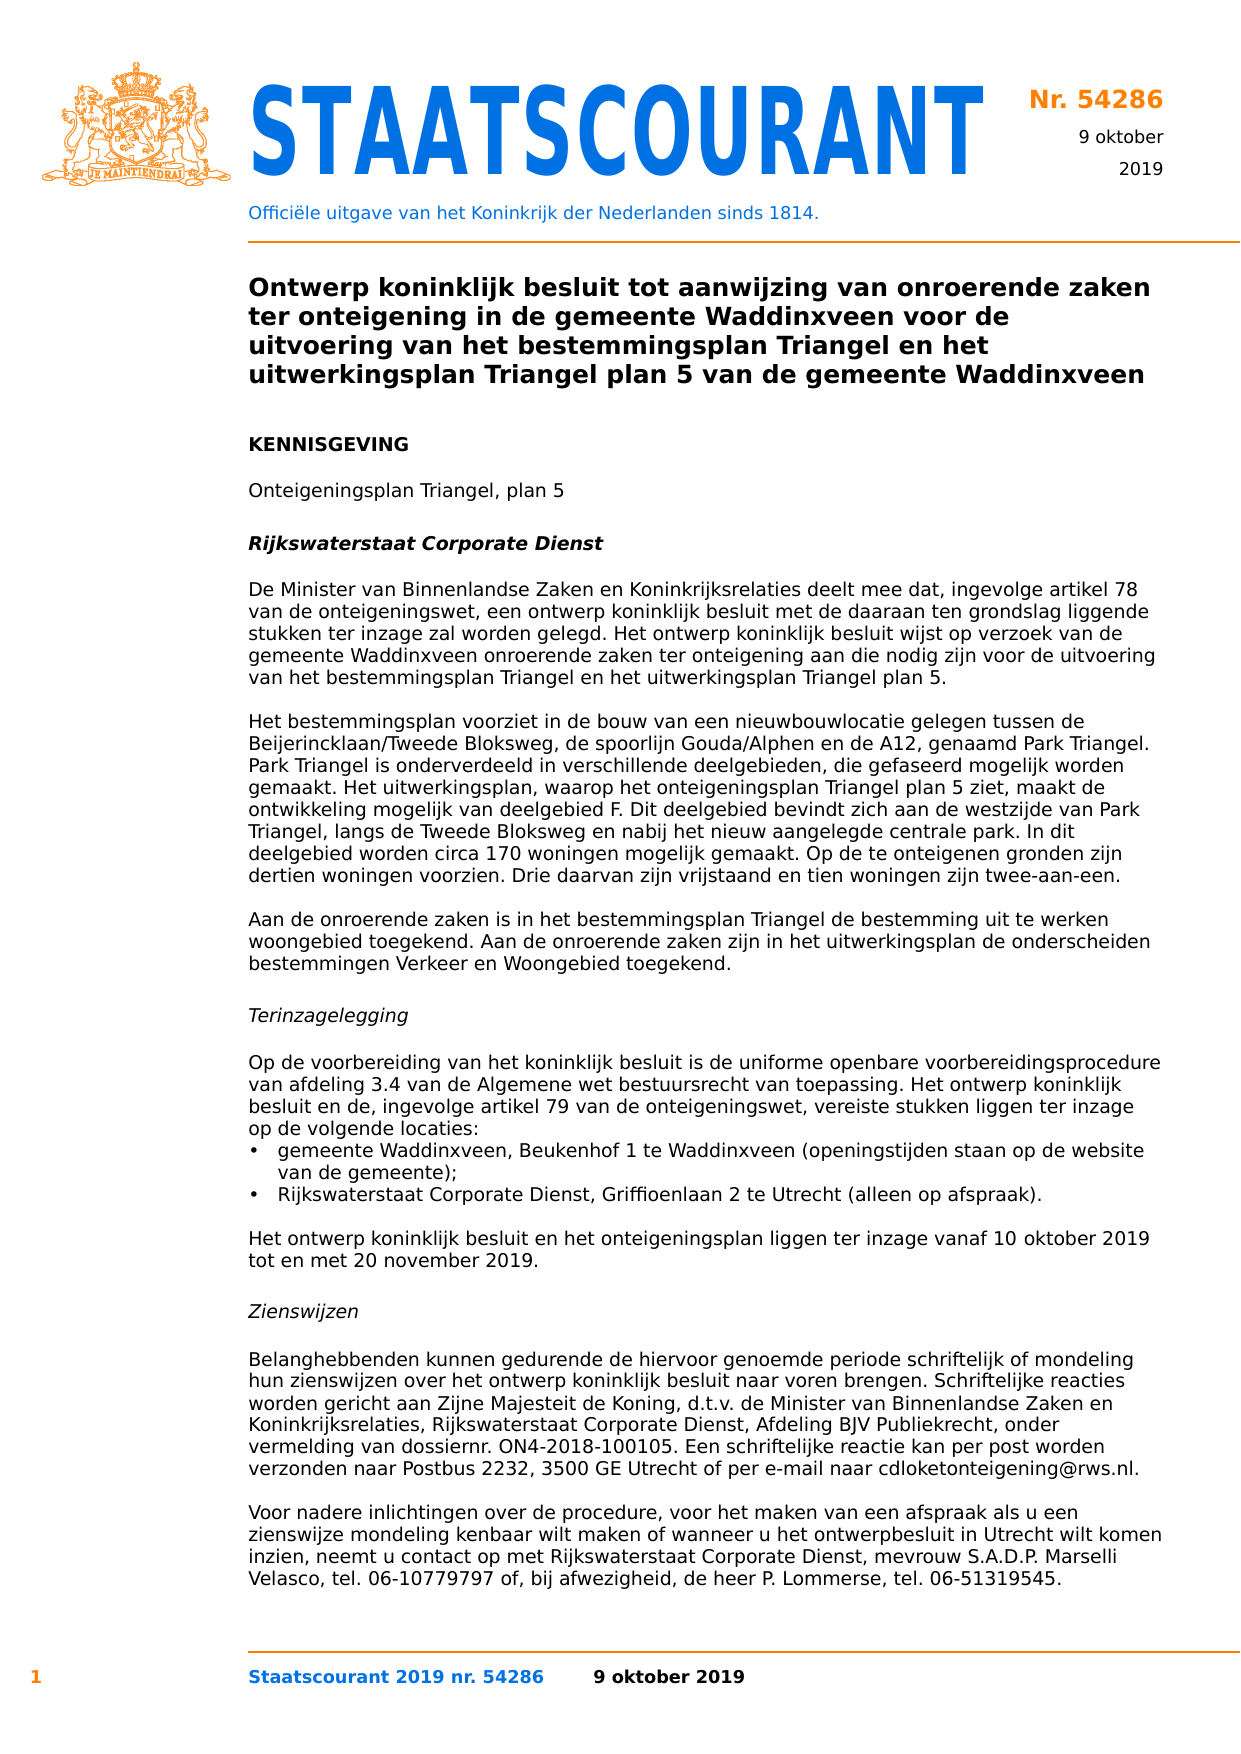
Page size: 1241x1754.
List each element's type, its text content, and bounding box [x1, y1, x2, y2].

subtitle Zienswijzen [248, 1301, 1163, 1323]
text Belanghebbenden kunnen gedurende de hiervoor genoemde periode schriftelijk of mondeling hun zienswijzen over het ontwerp koninklijk besluit naar voren brengen. Schriftelijke reacties worden gericht aan Zijne Majesteit de Koning, d.t.v. de Minister van Binnenlandse Zaken en Koninkrijksrelaties, Rijkswaterstaat Corporate Dienst, Afdeling BJV Publiekrecht, onder vermelding van dossiernr. ON4-2018-100105. Een schriftelijke reactie kan per post worden verzonden naar Postbus 2232, 3500 GE Utrecht of per e-mail naar cdloketonteigening@rws.nl. [248, 1348, 1163, 1480]
text Het bestemmingsplan voorziet in de bouw van een nieuwbouwlocatie gelegen tussen de Beijerincklaan/Tweede Bloksweg, de spoorlijn Gouda/Alphen en de A12, genaamd Park Triangel. Park Triangel is onderverdeeld in verschillende deelgebieden, die gefaseerd mogelijk worden gemaakt. Het uitwerkingsplan, waarop het onteigeningsplan Triangel plan 5 ziet, maakt de ontwikkeling mogelijk van deelgebied F. Dit deelgebied bevindt zich aan de westzijde van Park Triangel, langs de Tweede Bloksweg en nabij het nieuw aangelegde centrale park. In dit deelgebied worden circa 170 woningen mogelijk gemaakt. Op de te onteigenen gronden zijn dertien woningen voorzien. Drie daarvan zijn vrijstaand en tien woningen zijn twee-aan-een. [248, 711, 1163, 887]
table_header STAATSCOURANT [248, 62, 998, 203]
text De Minister van Binnenlandse Zaken en Koninkrijksrelaties deelt mee dat, ingevolge artikel 78 van de onteigeningswet, een ontwerp koninklijk besluit met de daaraan ten grondslag liggende stukken ter inzage zal worden gelegd. Het ontwerp koninklijk besluit wijst op verzoek van de gemeente Waddinxveen onroerende zaken ter onteigening aan die nodig zijn voor de uitvoering van het bestemmingsplan Triangel en het uitwerkingsplan Triangel plan 5. [248, 579, 1163, 689]
table_cell 2019 [998, 153, 1240, 203]
subtitle Terinzagelegging [248, 1005, 1163, 1027]
text • Rijkswaterstaat Corporate Dienst, Griffioenlaan 2 te Utrecht (alleen op afspraak). [248, 1184, 1163, 1206]
text Op de voorbereiding van het koninklijk besluit is de uniforme openbare voorbereidingsprocedure van afdeling 3.4 van de Algemene wet bestuursrecht van toepassing. Het ontwerp koninklijk besluit en de, ingevolge artikel 79 van de onteigeningswet, vereiste stukken liggen ter inzage op de volgende locaties: [248, 1052, 1163, 1140]
table_header [25, 62, 248, 241]
table_cell 9 oktober [998, 121, 1240, 153]
table_header Nr. 54286 [998, 62, 1240, 121]
subtitle Rijkswaterstaat Corporate Dienst [248, 532, 1163, 554]
picture [41, 62, 231, 186]
text • gemeente Waddinxveen, Beukenhof 1 te Waddinxveen (openingstijden staan op de website van de gemeente); [248, 1140, 1163, 1184]
text Onteigeningsplan Triangel, plan 5 [248, 480, 1163, 502]
text Aan de onroerende zaken is in het bestemmingsplan Triangel de bestemming uit te werken woongebied toegekend. Aan de onroerende zaken zijn in het uitwerkingsplan de onderscheiden bestemmingen Verkeer en Woongebied toegekend. [248, 909, 1163, 975]
text Het ontwerp koninklijk besluit en het onteigeningsplan liggen ter inzage vanaf 10 oktober 2019 tot en met 20 november 2019. [248, 1227, 1163, 1271]
subtitle KENNISGEVING [248, 433, 1163, 455]
table_cell Officiële uitgave van het Koninkrijk der Nederlanden sinds 1814. [248, 203, 1240, 241]
subtitle Ontwerp koninklijk besluit tot aanwijzing van onroerende zaken ter onteigening in de gemeente Waddinxveen voor de uitvoering van het bestemmingsplan Triangel en het uitwerkingsplan Triangel plan 5 van de gemeente Waddinxveen [248, 273, 1163, 390]
text Voor nadere inlichtingen over de procedure, voor het maken van een afspraak als u een zienswijze mondeling kenbaar wilt maken of wanneer u het ontwerpbesluit in Utrecht wilt komen inzien, neemt u contact op met Rijkswaterstaat Corporate Dienst, mevrouw S.A.D.P. Marselli Velasco, tel. 06-10779797 of, bij afwezigheid, de heer P. Lommerse, tel. 06-51319545. [248, 1502, 1163, 1590]
